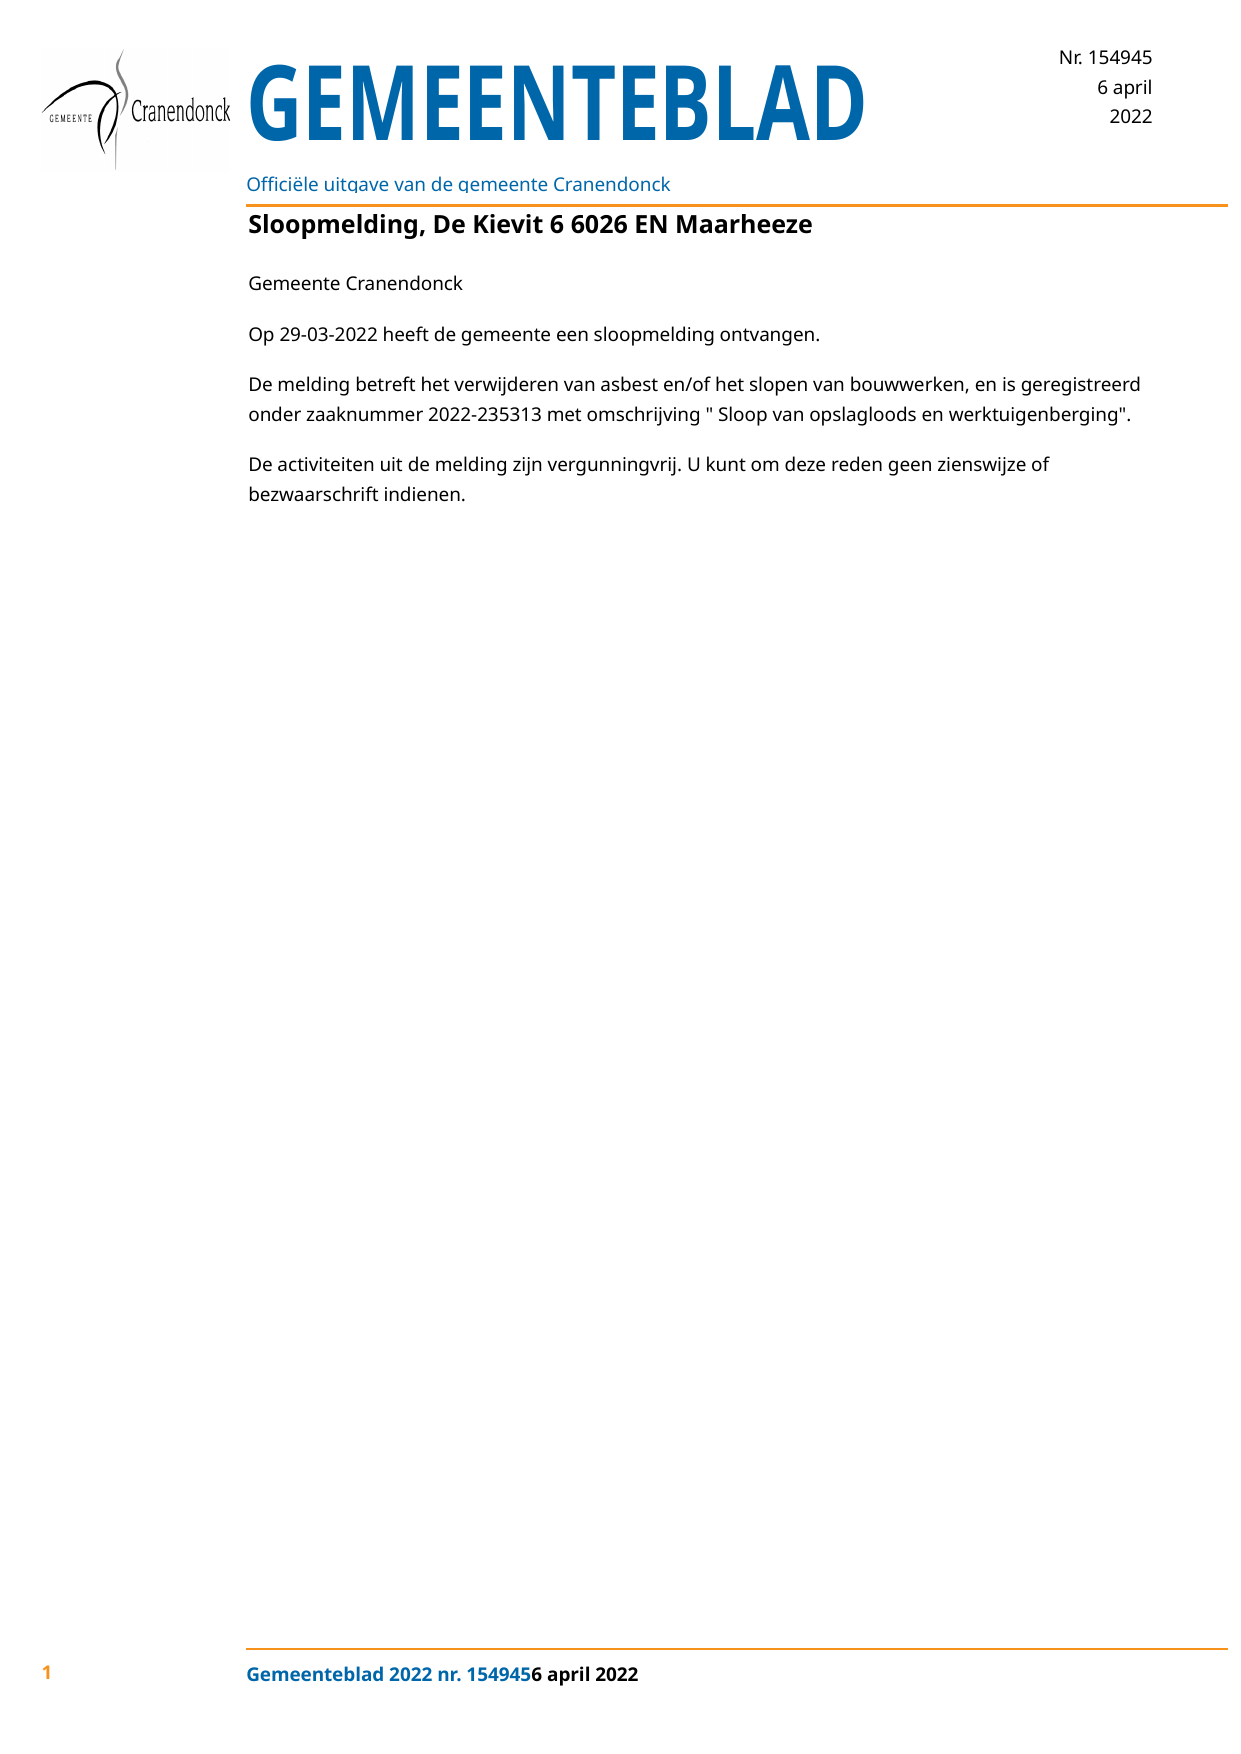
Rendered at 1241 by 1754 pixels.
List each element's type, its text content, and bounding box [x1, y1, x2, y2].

text De activiteiten uit de melding zijn vergunningvrij. U kunt om deze reden geen zienswijze of bezwaarschrift indienen. [248, 451, 1152, 506]
text Op 29-03-2022 heeft de gemeente een sloopmelding ontvangen. [248, 321, 1152, 346]
picture [41, 47, 231, 172]
text De melding betreft het verwijderen van asbest en/of het slopen van bouwwerken, en is geregistreerd onder zaaknummer 2022-235313 met omschrijving " Sloop van opslagloods en werktuigenberging". [248, 371, 1152, 426]
text Sloopmelding, De Kievit 6 6026 EN Maarheeze [248, 207, 1152, 241]
text Gemeente Cranendonck [248, 270, 1152, 296]
